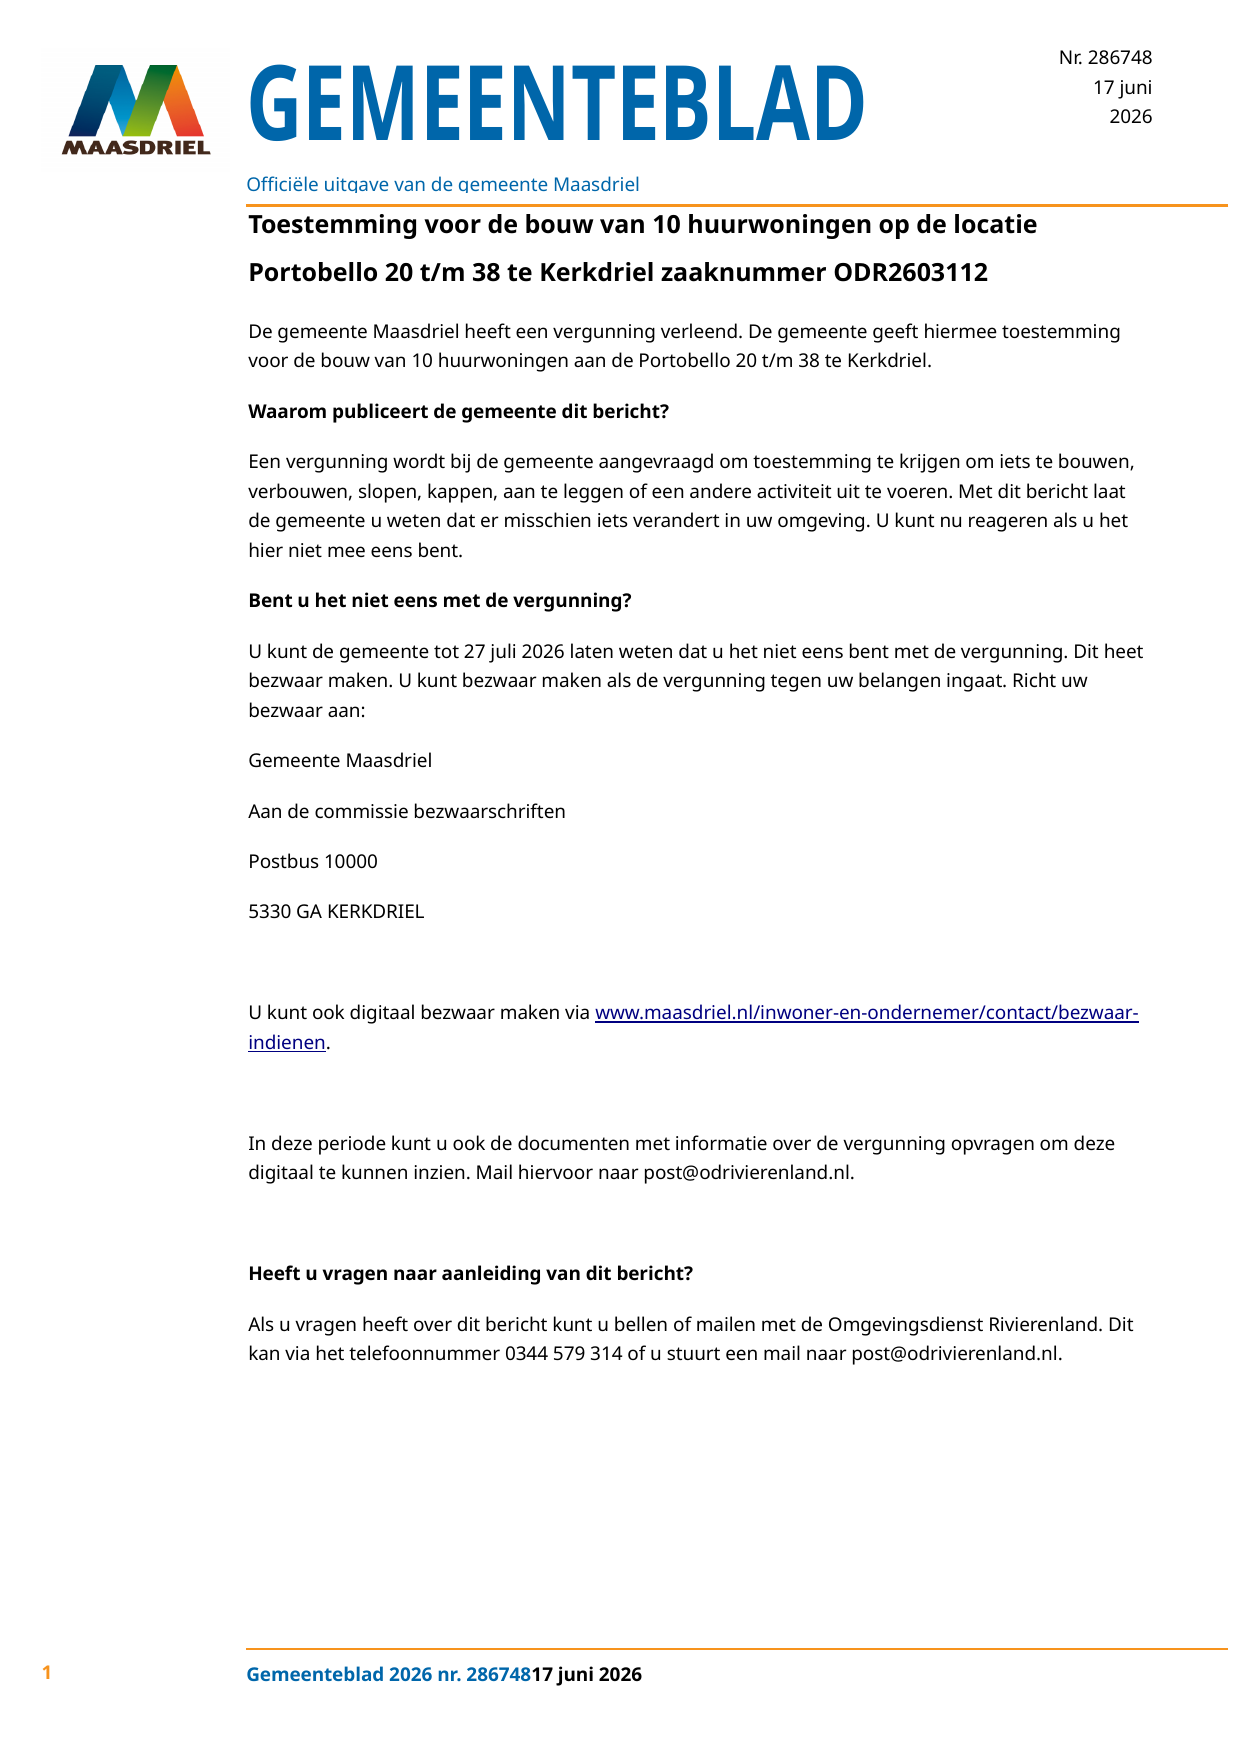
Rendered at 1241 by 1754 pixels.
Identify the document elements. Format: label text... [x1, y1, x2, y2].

text Toestemming voor de bouw van 10 huurwoningen op de locatie Portobello 20 t/m 38 te Kerkdriel zaaknummer ODR2603112 [248, 207, 1152, 288]
text Bent u het niet eens met de vergunning? [248, 587, 1152, 613]
text Aan de commissie bezwaarschriften [248, 798, 1152, 824]
text Waarom publiceert de gemeente dit bericht? [248, 398, 1152, 424]
text Postbus 10000 [248, 848, 1152, 874]
text U kunt de gemeente tot 27 juli 2026 laten weten dat u het niet eens bent met de vergunning. Dit heet bezwaar maken. U kunt bezwaar maken als de vergunning tegen uw belangen ingaat. Richt uw bezwaar aan: [248, 638, 1152, 723]
text In deze periode kunt u ook de documenten met informatie over de vergunning opvragen om deze digitaal te kunnen inzien. Mail hiervoor naar post@odrivierenland.nl. [248, 1130, 1152, 1185]
text Een vergunning wordt bij de gemeente aangevraagd om toestemming te krijgen om iets te bouwen, verbouwen, slopen, kappen, aan te leggen of een andere activiteit uit te voeren. Met dit bericht laat de gemeente u weten dat er misschien iets verandert in uw omgeving. U kunt nu reageren als u het hier niet mee eens bent. [248, 448, 1152, 563]
text Als u vragen heeft over dit bericht kunt u bellen of mailen met de Omgevingsdienst Rivierenland. Dit kan via het telefoonnummer 0344 579 314 of u stuurt een mail naar post@odrivierenland.nl. [248, 1311, 1152, 1366]
text Heeft u vragen naar aanleiding van dit bericht? [248, 1260, 1152, 1286]
text U kunt ook digitaal bezwaar maken via www.maasdriel.nl/inwoner-en-ondernemer/contact/bezwaar-indienen. [248, 999, 1152, 1055]
picture [41, 47, 231, 172]
text De gemeente Maasdriel heeft een vergunning verleend. De gemeente geeft hiermee toestemming voor de bouw van 10 huurwoningen aan de Portobello 20 t/m 38 te Kerkdriel. [248, 318, 1152, 373]
text Gemeente Maasdriel [248, 747, 1152, 773]
text 5330 GA KERKDRIEL [248, 899, 1152, 924]
